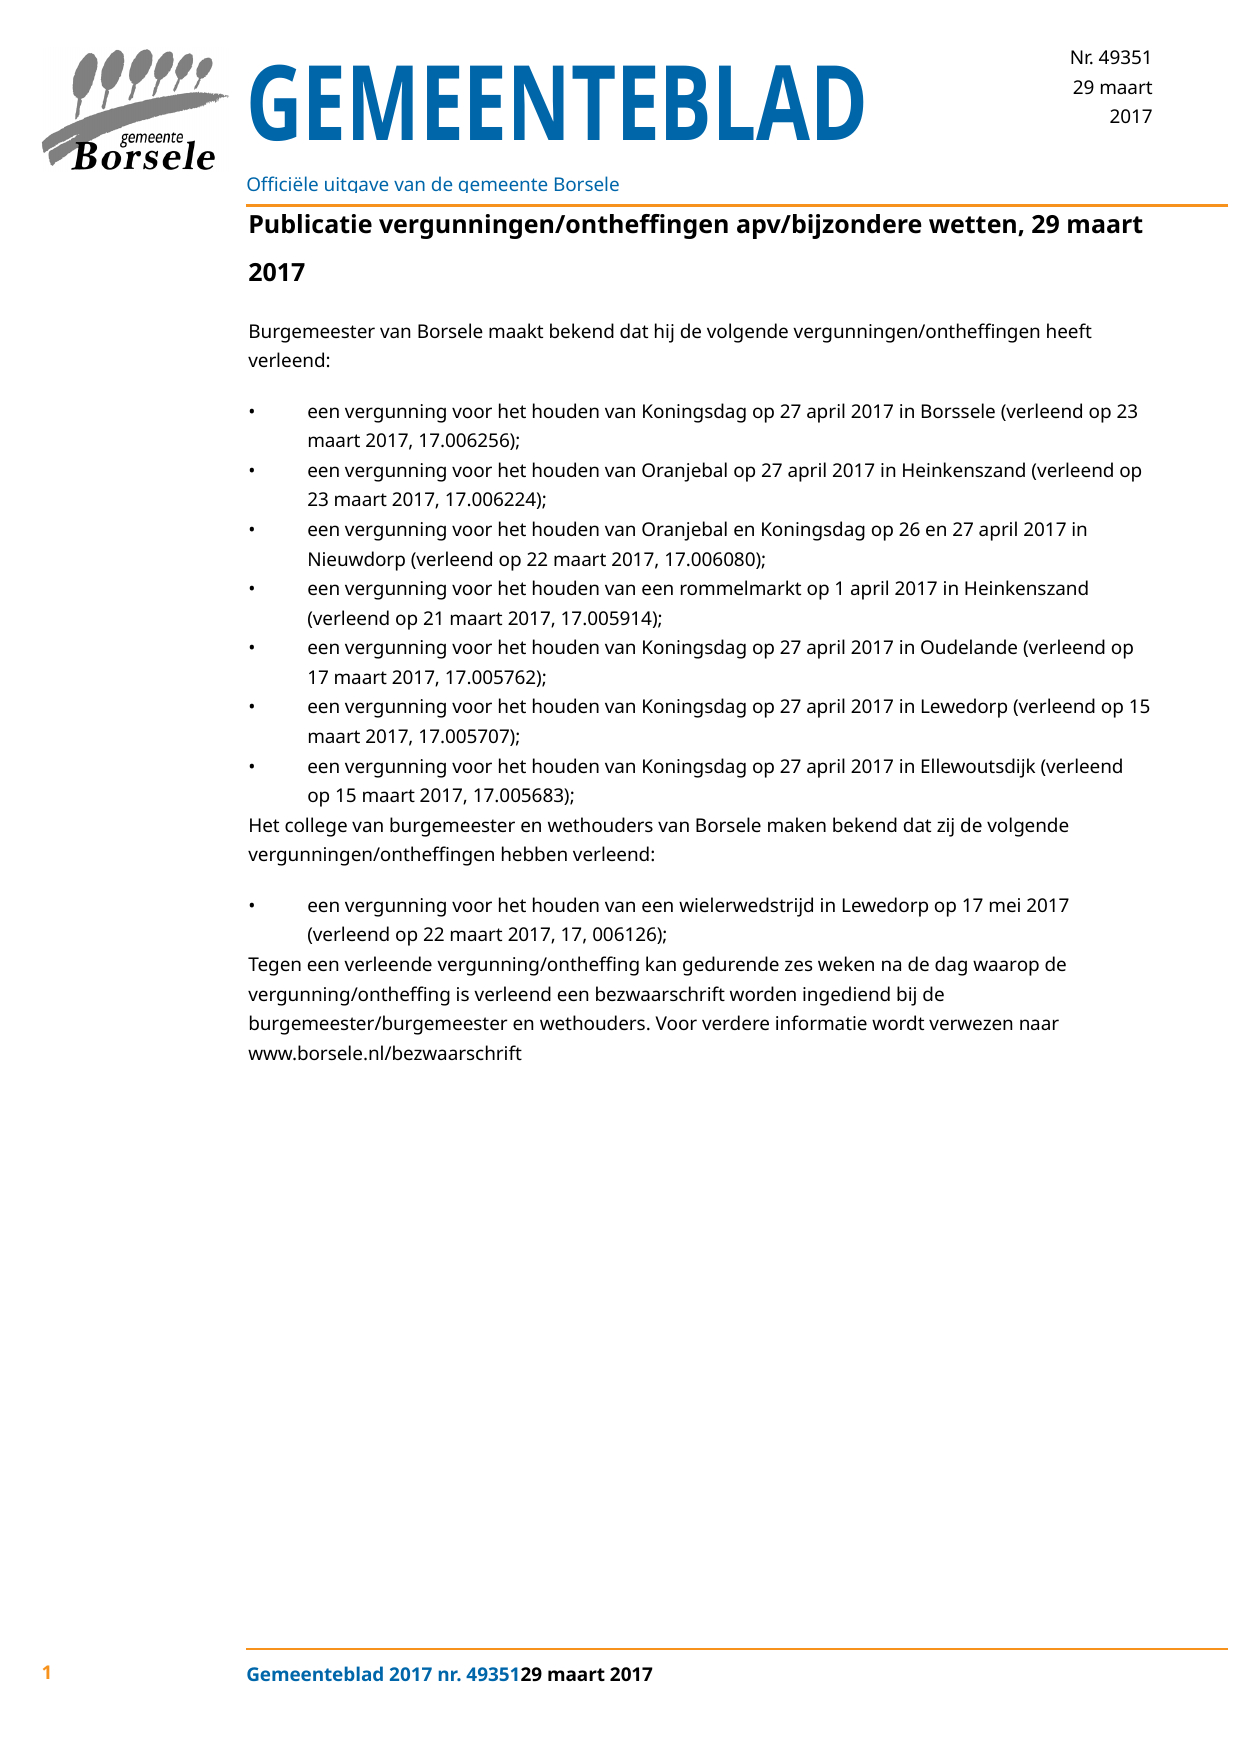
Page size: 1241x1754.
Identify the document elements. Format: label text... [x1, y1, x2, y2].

text Tegen een verleende vergunning/ontheffing kan gedurende zes weken na de dag waarop de vergunning/ontheffing is verleend een bezwaarschrift worden ingediend bij de burgemeester/burgemeester en wethouders. Voor verdere informatie wordt verwezen naar www.borsele.nl/bezwaarschrift [248, 951, 1152, 1066]
list een vergunning voor het houden van een rommelmarkt op 1 april 2017 in Heinkenszand (verleend op 21 maart 2017, 17.005914); [248, 575, 1152, 631]
picture [41, 47, 231, 172]
list een vergunning voor het houden van Koningsdag op 27 april 2017 in Oudelande (verleend op 17 maart 2017, 17.005762); [248, 634, 1152, 690]
text Het college van burgemeester en wethouders van Borsele maken bekend dat zij de volgende vergunningen/ontheffingen hebben verleend: [248, 812, 1152, 867]
list een vergunning voor het houden van Koningsdag op 27 april 2017 in Ellewoutsdijk (verleend op 15 maart 2017, 17.005683); [248, 753, 1152, 808]
list een vergunning voor het houden van een wielerwedstrijd in Lewedorp op 17 mei 2017 (verleend op 22 maart 2017, 17, 006126); [248, 892, 1152, 947]
text Publicatie vergunningen/ontheffingen apv/bijzondere wetten, 29 maart 2017 [248, 207, 1152, 288]
list een vergunning voor het houden van Koningsdag op 27 april 2017 in Lewedorp (verleend op 15 maart 2017, 17.005707); [248, 694, 1152, 749]
text Burgemeester van Borsele maakt bekend dat hij de volgende vergunningen/ontheffingen heeft verleend: [248, 318, 1152, 373]
list een vergunning voor het houden van Oranjebal en Koningsdag op 26 en 27 april 2017 in Nieuwdorp (verleend op 22 maart 2017, 17.006080); [248, 516, 1152, 572]
list een vergunning voor het houden van Koningsdag op 27 april 2017 in Borssele (verleend op 23 maart 2017, 17.006256); [248, 398, 1152, 453]
list een vergunning voor het houden van Oranjebal op 27 april 2017 in Heinkenszand (verleend op 23 maart 2017, 17.006224); [248, 457, 1152, 512]
